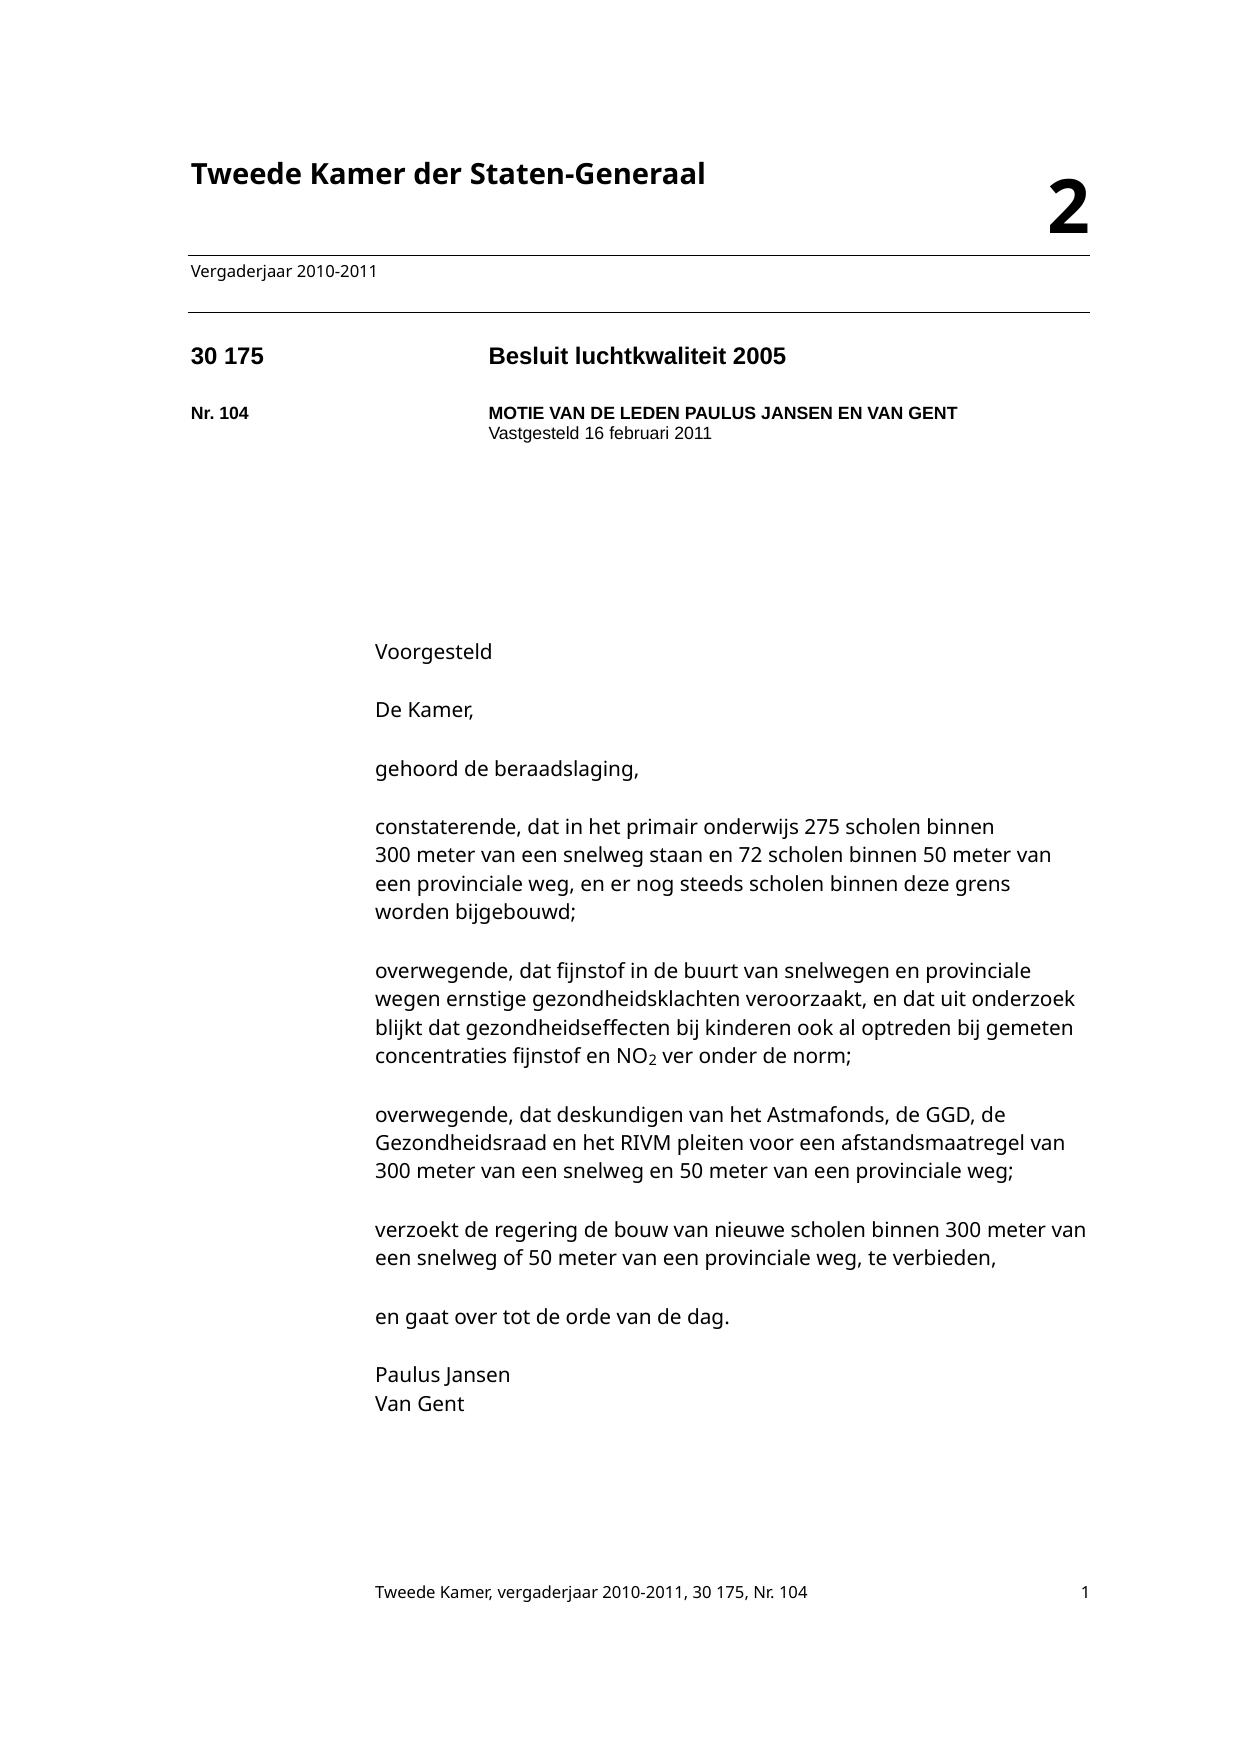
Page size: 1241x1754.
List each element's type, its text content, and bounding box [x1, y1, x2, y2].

table_cell [485, 256, 1090, 312]
text en gaat over tot de orde van de dag. [375, 1302, 1090, 1330]
text overwegende, dat deskundigen van het Astmafonds, de GGD, de Gezondheidsraad en het RIVM pleiten voor een afstandsmaatregel van 300 meter van een snelweg en 50 meter van een provinciale weg; [375, 1100, 1090, 1185]
table_cell MOTIE VAN DE LEDEN PAULUS JANSEN EN VAN GENT Vastgesteld 16 februari 2011 [485, 399, 1090, 518]
text verzoekt de regering de bouw van nieuwe scholen binnen 300 meter van een snelweg of 50 meter van een provinciale weg, te verbieden, [375, 1215, 1090, 1272]
text Paulus Jansen [375, 1360, 1090, 1389]
table_cell Vergaderjaar 2010-2011 [188, 256, 485, 312]
text De Kamer, [375, 695, 1090, 724]
table_cell Nr. 104 [188, 399, 485, 518]
text overwegende, dat fijnstof in de buurt van snelwegen en provinciale wegen ernstige gezondheidsklachten veroorzaakt, en dat uit onderzoek blijkt dat gezondheidseffecten bij kinderen ook al optreden bij gemeten concentraties fijnstof en NO2 ver onder de norm; [375, 956, 1090, 1070]
table_cell [188, 313, 485, 339]
table_cell 30 175 [188, 339, 485, 399]
text constaterende, dat in het primair onderwijs 275 scholen binnen 300 meter van een snelweg staan en 72 scholen binnen 50 meter van een provinciale weg, en er nog steeds scholen binnen deze grens worden bijgebouwd; [375, 812, 1090, 926]
table_header Tweede Kamer der Staten-Generaal [188, 150, 909, 255]
table_cell [485, 313, 1090, 339]
table_cell Besluit luchtkwaliteit 2005 [485, 339, 1090, 399]
text Voorgesteld [375, 637, 1090, 665]
text gehoord de beraadslaging, [375, 754, 1090, 782]
table_header 2 [910, 150, 1090, 255]
text Van Gent [375, 1389, 1090, 1417]
